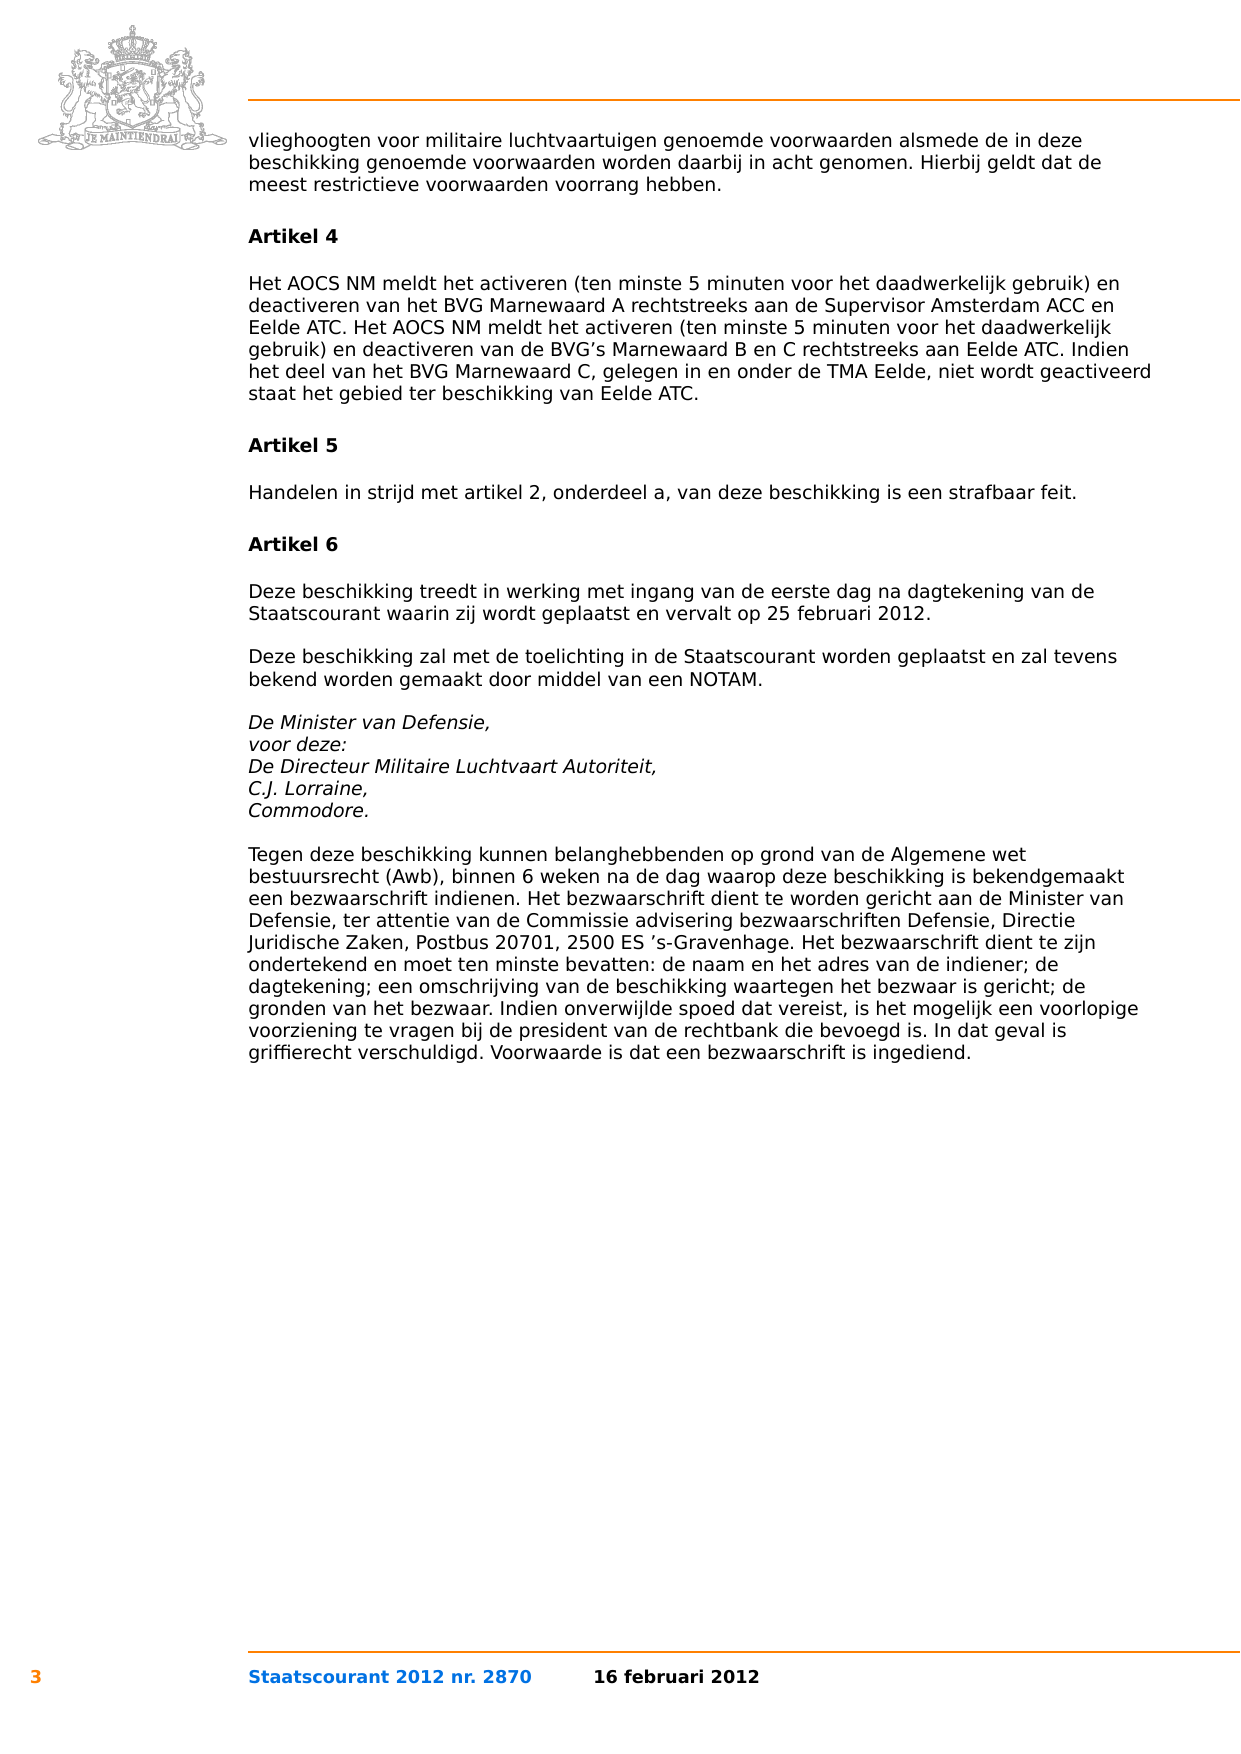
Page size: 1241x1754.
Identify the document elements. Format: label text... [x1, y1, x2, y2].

subtitle Artikel 5 [248, 435, 1163, 457]
subtitle Artikel 4 [248, 226, 1163, 248]
text vlieghoogten voor militaire luchtvaartuigen genoemde voorwaarden alsmede de in deze beschikking genoemde voorwaarden worden daarbij in acht genomen. Hierbij geldt dat de meest restrictieve voorwaarden voorrang hebben. [248, 130, 1163, 196]
text Handelen in strijd met artikel 2, onderdeel a, van deze beschikking is een strafbaar feit. [248, 482, 1163, 504]
text Het AOCS NM meldt het activeren (ten minste 5 minuten voor het daadwerkelijk gebruik) en deactiveren van het BVG Marnewaard A rechtstreeks aan de Supervisor Amsterdam ACC en Eelde ATC. Het AOCS NM meldt het activeren (ten minste 5 minuten voor het daadwerkelijk gebruik) en deactiveren van de BVG’s Marnewaard B en C rechtstreeks aan Eelde ATC. Indien het deel van het BVG Marnewaard C, gelegen in en onder de TMA Eelde, niet wordt geactiveerd staat het gebied ter beschikking van Eelde ATC. [248, 273, 1163, 405]
picture [38, 25, 227, 150]
subtitle Artikel 6 [248, 534, 1163, 556]
text Deze beschikking treedt in werking met ingang van de eerste dag na dagtekening van de Staatscourant waarin zij wordt geplaatst en vervalt op 25 februari 2012. [248, 581, 1163, 624]
text Deze beschikking zal met de toelichting in de Staatscourant worden geplaatst en zal tevens bekend worden gemaakt door middel van een NOTAM. [248, 646, 1163, 690]
text Tegen deze beschikking kunnen belanghebbenden op grond van de Algemene wet bestuursrecht (Awb), binnen 6 weken na de dag waarop deze beschikking is bekendgemaakt een bezwaarschrift indienen. Het bezwaarschrift dient te worden gericht aan de Minister van Defensie, ter attentie van de Commissie advisering bezwaarschriften Defensie, Directie Juridische Zaken, Postbus 20701, 2500 ES ’s-Gravenhage. Het bezwaarschrift dient te zijn ondertekend en moet ten minste bevatten: de naam en het adres van de indiener; de dagtekening; een omschrijving van de beschikking waartegen het bezwaar is gericht; de gronden van het bezwaar. Indien onverwijlde spoed dat vereist, is het mogelijk een voorlopige voorziening te vragen bij de president van de rechtbank die bevoegd is. In dat geval is griffierecht verschuldigd. Voorwaarde is dat een bezwaarschrift is ingediend. [248, 844, 1163, 1064]
text De Minister van Defensie, voor deze: De Directeur Militaire Luchtvaart Autoriteit, C.J. Lorraine, Commodore. [248, 712, 1163, 822]
